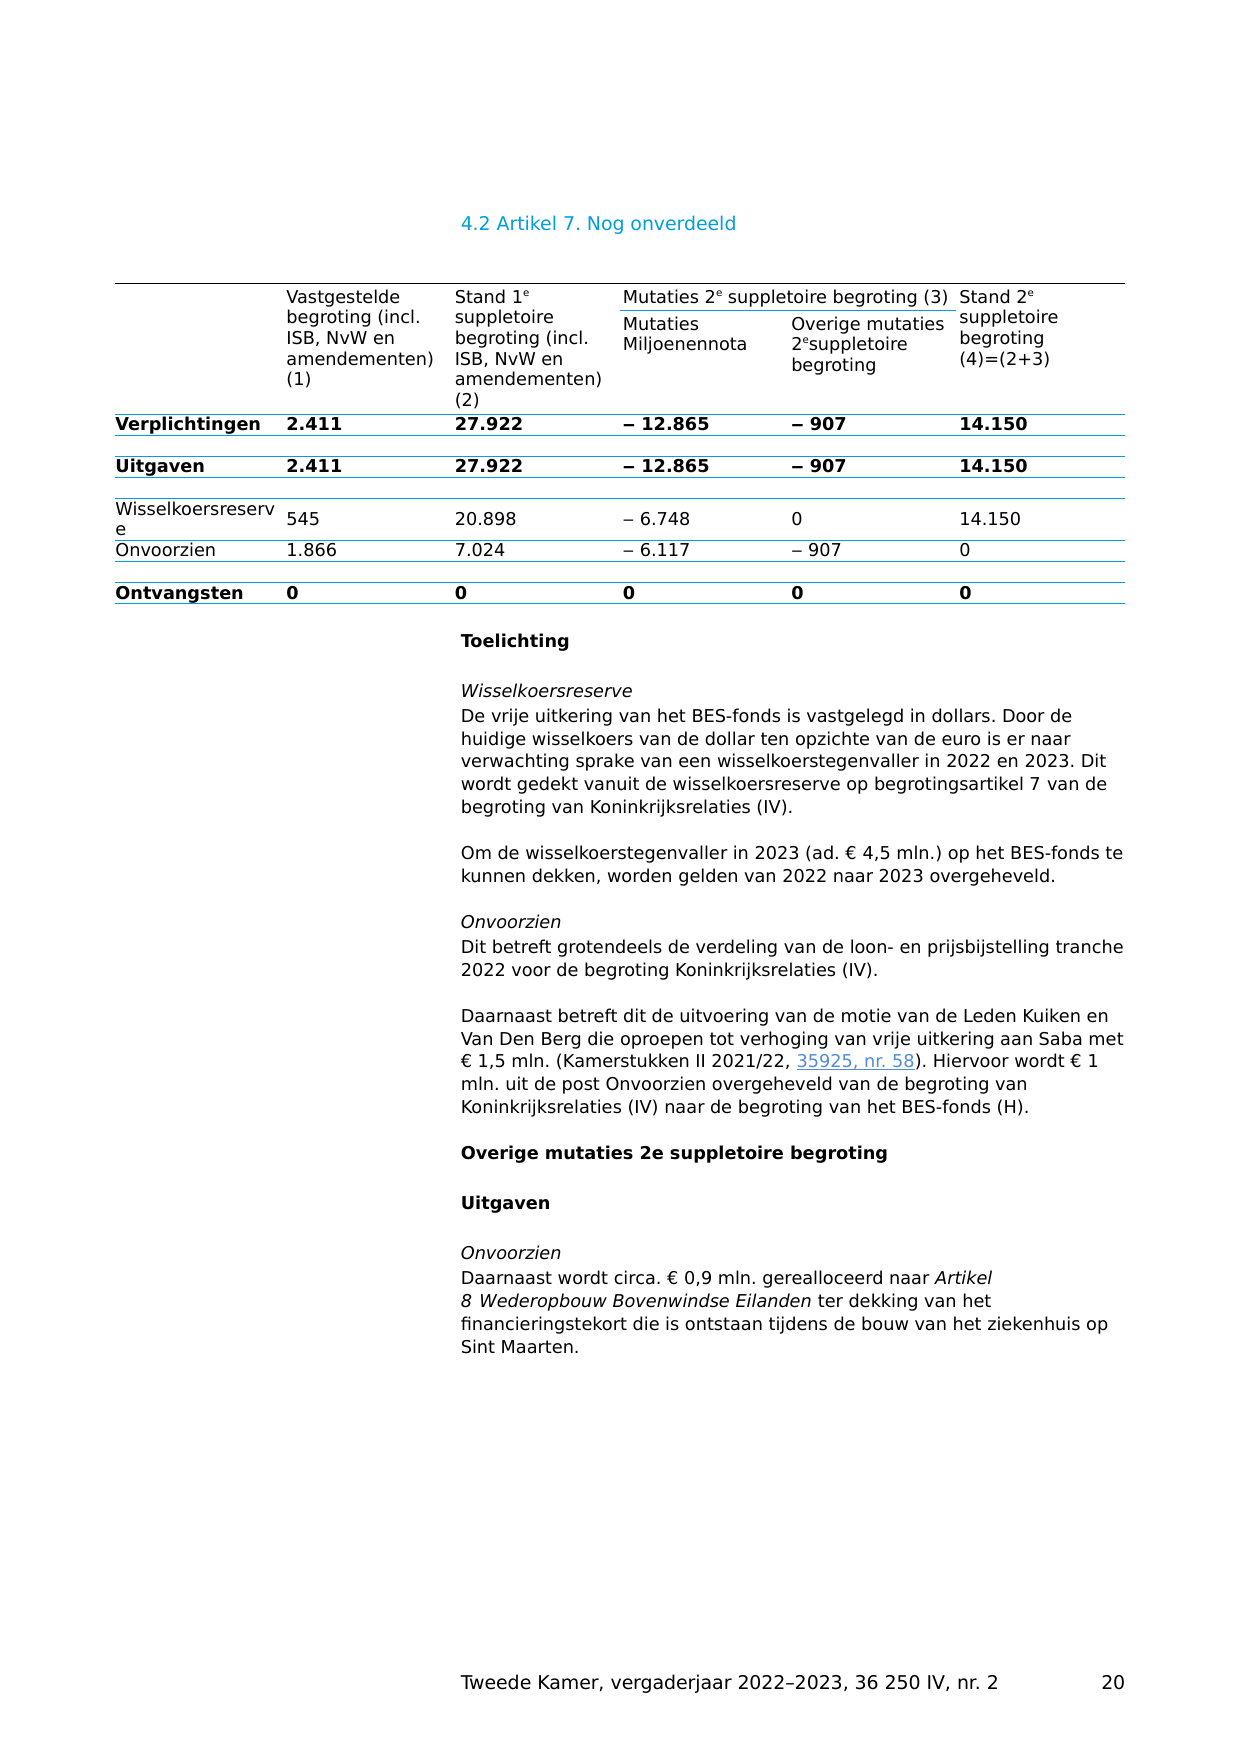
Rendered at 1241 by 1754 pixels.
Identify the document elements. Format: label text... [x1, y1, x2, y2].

text Om de wisselkoerstegenvaller in 2023 (ad. € 4,5 mln.) op het BES-fonds te kunnen dekken, worden gelden van 2022 naar 2023 overgeheveld. [461, 841, 1125, 887]
table_cell 545 [283, 499, 452, 540]
table_cell ‒ 907 [788, 415, 956, 434]
table_cell 0 [788, 583, 956, 603]
table_cell [115, 284, 283, 413]
table_cell 1.866 [283, 541, 452, 561]
table_cell [956, 562, 1125, 582]
table_cell 20.898 [452, 499, 620, 540]
table_cell [620, 436, 788, 456]
text Daarnaast wordt circa. € 0,9 mln. gerealloceerd naar Artikel 8 Wederopbouw Bovenwindse Eilanden ter dekking van het financieringstekort die is ontstaan tijdens de bouw van het ziekenhuis op Sint Maarten. [461, 1266, 1125, 1358]
table_cell [956, 478, 1125, 498]
table_cell Overige mutaties 2esuppletoire begroting [788, 311, 956, 413]
table_cell 7.024 [452, 541, 620, 561]
table_cell 0 [452, 583, 620, 603]
table_cell ‒ 907 [788, 541, 956, 561]
text Onvoorzien [461, 1241, 1125, 1264]
table_cell ‒ 12.865 [620, 415, 788, 434]
table_cell Stand 1e suppletoire begroting (incl. ISB, NvW en amendementen)(2) [452, 284, 620, 413]
table_cell 0 [788, 499, 956, 540]
table_cell [620, 478, 788, 498]
table_cell Stand 2e suppletoire begroting (4)=(2+3) [956, 284, 1125, 413]
table_cell 0 [956, 541, 1125, 561]
table_cell [452, 436, 620, 456]
table_cell 27.922 [452, 457, 620, 477]
table_cell Mutaties 2e suppletoire begroting (3) [620, 284, 956, 310]
table_cell [115, 562, 283, 582]
text Overige mutaties 2e suppletoire begroting [461, 1141, 1125, 1164]
table_cell ‒ 6.117 [620, 541, 788, 561]
text Onvoorzien [461, 910, 1125, 933]
table_cell [283, 562, 452, 582]
table_cell [956, 436, 1125, 456]
table_cell ‒ 12.865 [620, 457, 788, 477]
table_cell Wisselkoersreserve [115, 499, 283, 540]
table_cell Ontvangsten [115, 583, 283, 603]
table_cell Vastgestelde begroting (incl. ISB, NvW en amendementen)(1) [283, 284, 452, 413]
table_cell [452, 478, 620, 498]
text Dit betreft grotendeels de verdeling van de loon- en prijsbijstelling tranche 2022 voor de begroting Koninkrijksrelaties (IV). [461, 935, 1125, 981]
table_cell ‒ 907 [788, 457, 956, 477]
table_cell 0 [956, 583, 1125, 603]
table_cell [788, 478, 956, 498]
table_cell 2.411 [283, 457, 452, 477]
table_cell Verplichtingen [115, 415, 283, 434]
text Uitgaven [461, 1191, 1125, 1214]
table_header Tabel 10 Nog onverdeeld (bedragen x € 1.000) [115, 258, 1125, 283]
table_cell [115, 436, 283, 456]
text Daarnaast betreft dit de uitvoering van de motie van de Leden Kuiken en Van Den Berg die oproepen tot verhoging van vrije uitkering aan Saba met € 1,5 mln. (Kamerstukken II 2021/22, 35925, nr. 58). Hiervoor wordt € 1 mln. uit de post Onvoorzien overgeheveld van de begroting van Koninkrijksrelaties (IV) naar de begroting van het BES-fonds (H). [461, 1004, 1125, 1118]
table_cell 27.922 [452, 415, 620, 434]
table_cell [452, 562, 620, 582]
text De vrije uitkering van het BES-fonds is vastgelegd in dollars. Door de huidige wisselkoers van de dollar ten opzichte van de euro is er naar verwachting sprake van een wisselkoerstegenvaller in 2022 en 2023. Dit wordt gedekt vanuit de wisselkoersreserve op begrotingsartikel 7 van de begroting van Koninkrijksrelaties (IV). [461, 704, 1125, 818]
table_cell [115, 478, 283, 498]
text Wisselkoersreserve [461, 679, 1125, 702]
table_cell 14.150 [956, 499, 1125, 540]
table_cell [788, 436, 956, 456]
table_cell [788, 562, 956, 582]
table_cell 14.150 [956, 457, 1125, 477]
title 4.2 Artikel 7. Nog onverdeeld [461, 213, 1125, 235]
table_cell 14.150 [956, 415, 1125, 434]
table_cell Onvoorzien [115, 541, 283, 561]
table_cell 2.411 [283, 415, 452, 434]
table_cell [620, 562, 788, 582]
table_cell [283, 436, 452, 456]
table_cell 0 [620, 583, 788, 603]
table_cell [283, 478, 452, 498]
table_cell ‒ 6.748 [620, 499, 788, 540]
text Toelichting [461, 629, 1125, 652]
table_cell Mutaties Miljoenennota [620, 311, 788, 413]
table_cell Uitgaven [115, 457, 283, 477]
table_cell 0 [283, 583, 452, 603]
